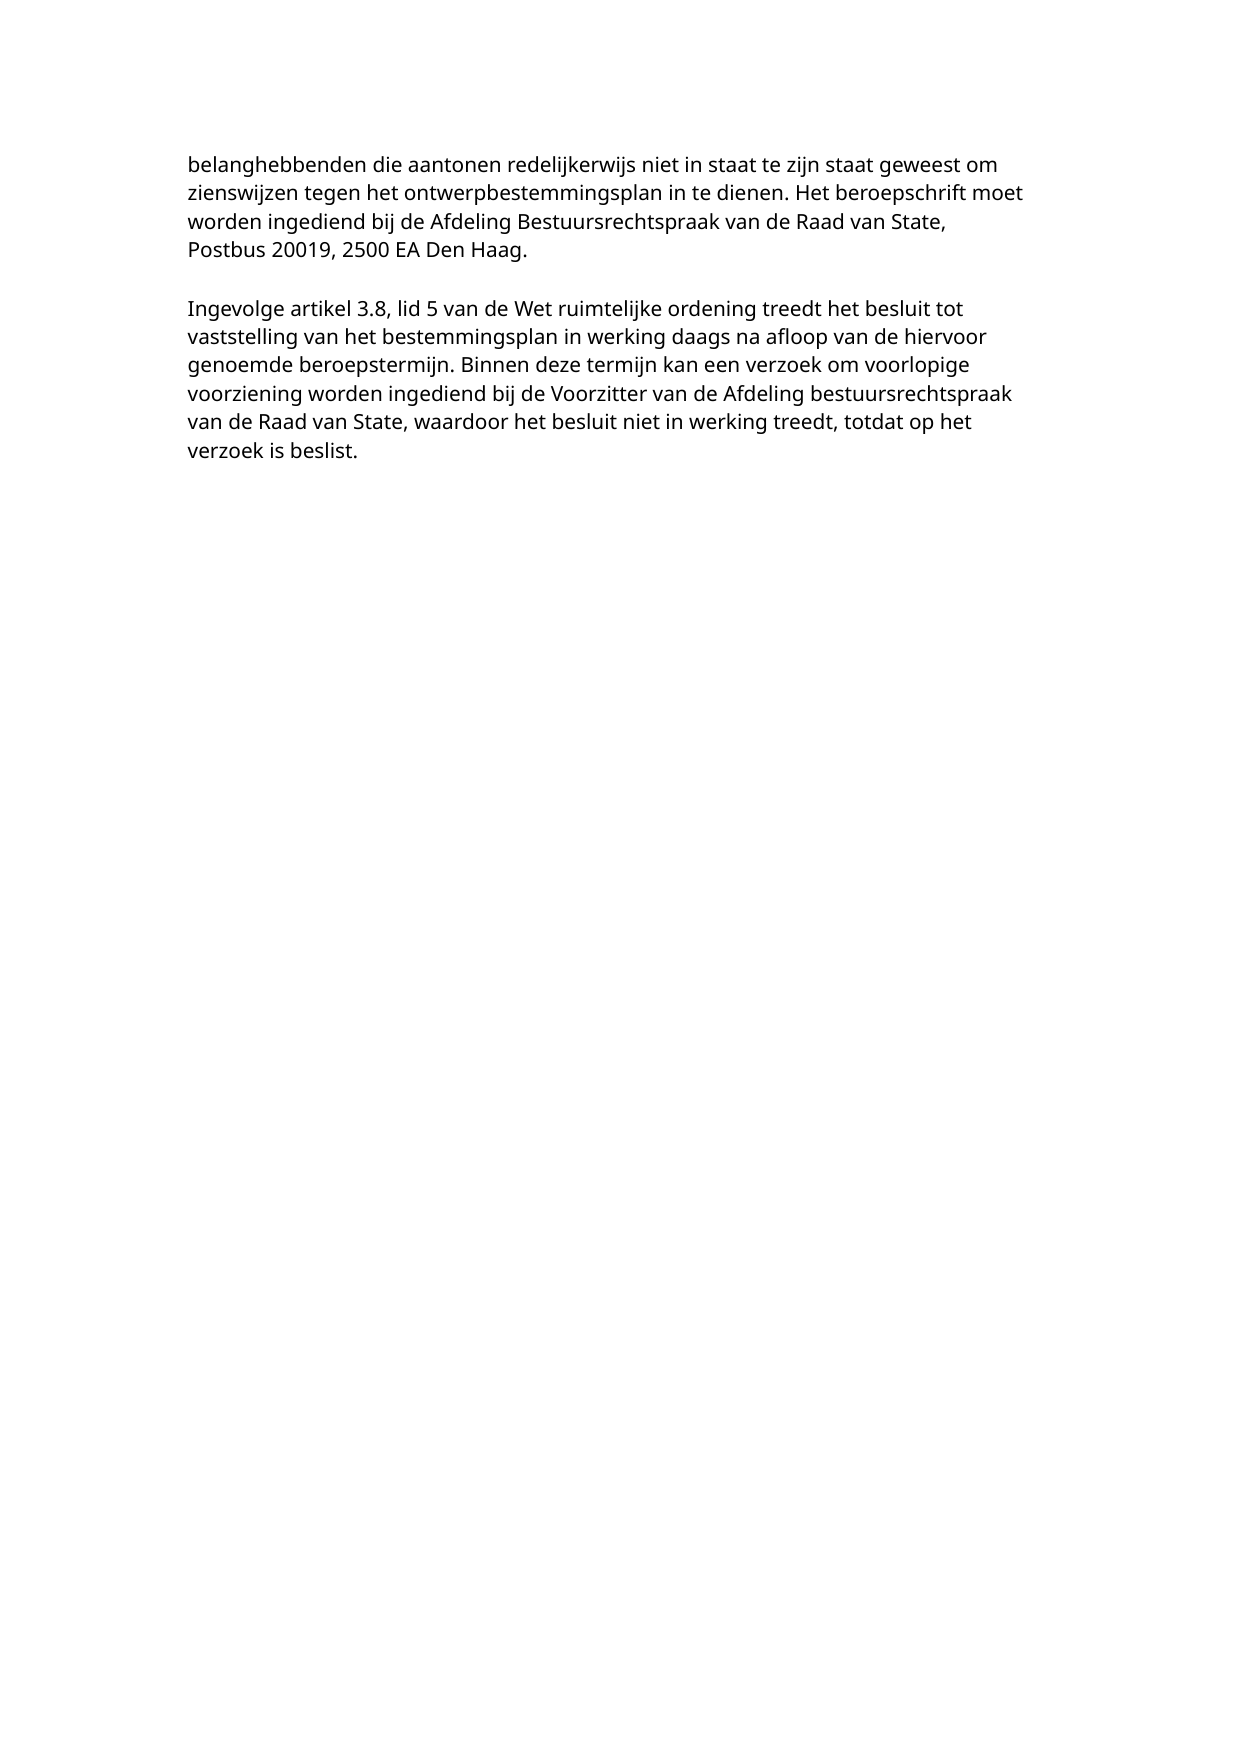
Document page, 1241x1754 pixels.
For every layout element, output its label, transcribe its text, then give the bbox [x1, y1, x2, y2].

text belanghebbenden die aantonen redelijkerwijs niet in staat te zijn staat geweest om zienswijzen tegen het ontwerpbestemmingsplan in te dienen. Het beroepschrift moet worden ingediend bij de Afdeling Bestuursrechtspraak van de Raad van State, Postbus 20019, 2500 EA Den Haag. [187, 150, 1053, 264]
text Ingevolge artikel 3.8, lid 5 van de Wet ruimtelijke ordening treedt het besluit tot vaststelling van het bestemmingsplan in werking daags na afloop van de hiervoor genoemde beroepstermijn. Binnen deze termijn kan een verzoek om voorlopige voorziening worden ingediend bij de Voorzitter van de Afdeling bestuursrechtspraak van de Raad van State, waardoor het besluit niet in werking treedt, totdat op het verzoek is beslist. [187, 294, 1053, 464]
